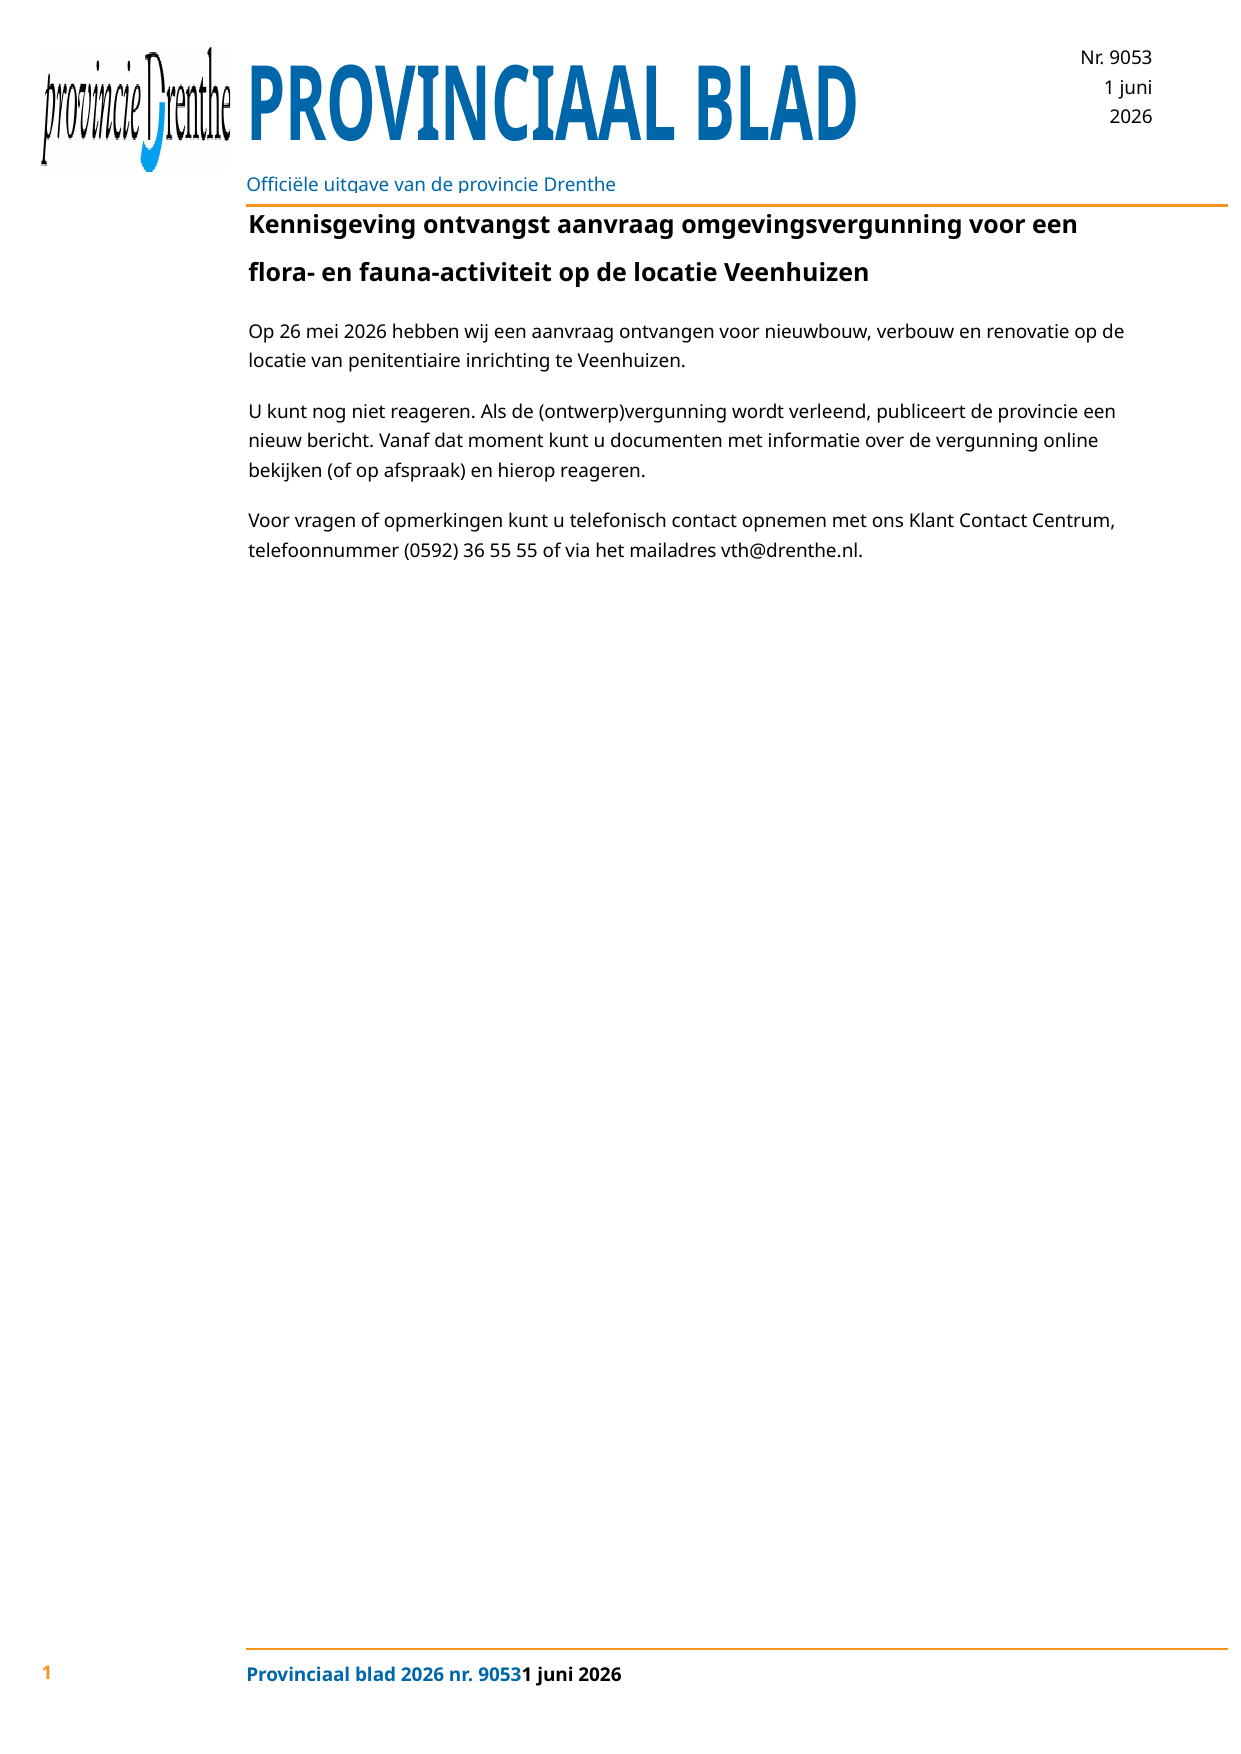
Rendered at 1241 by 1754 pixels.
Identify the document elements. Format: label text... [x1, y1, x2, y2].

text U kunt nog niet reageren. Als de (ontwerp)vergunning wordt verleend, publiceert de provincie een nieuw bericht. Vanaf dat moment kunt u documenten met informatie over de vergunning online bekijken (of op afspraak) en hierop reageren. [248, 398, 1152, 483]
text Kennisgeving ontvangst aanvraag omgevingsvergunning voor een flora- en fauna-activiteit op de locatie Veenhuizen [248, 207, 1152, 288]
picture [41, 47, 231, 172]
text Op 26 mei 2026 hebben wij een aanvraag ontvangen voor nieuwbouw, verbouw en renovatie op de locatie van penitentiaire inrichting te Veenhuizen. [248, 318, 1152, 373]
text Voor vragen of opmerkingen kunt u telefonisch contact opnemen met ons Klant Contact Centrum, telefoonnummer (0592) 36 55 55 of via het mailadres vth@drenthe.nl. [248, 507, 1152, 563]
